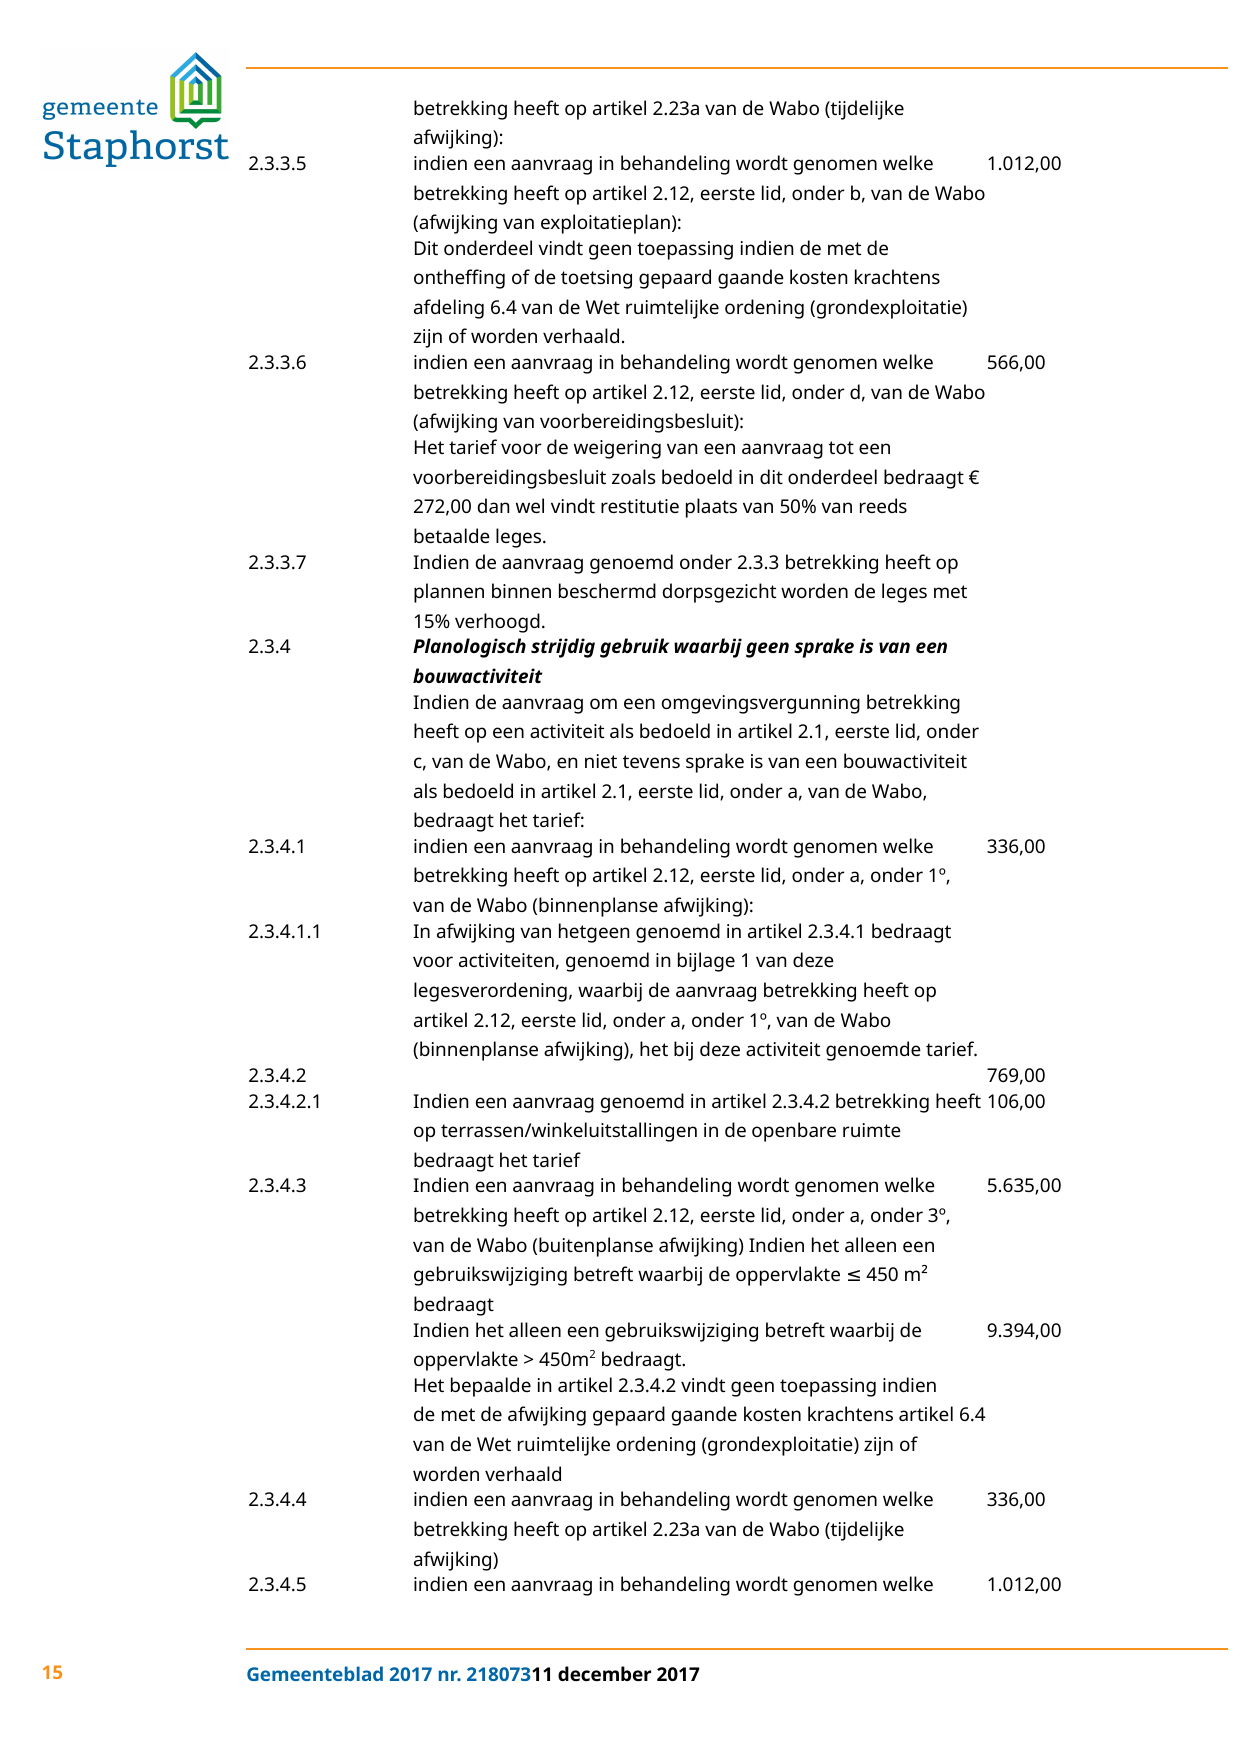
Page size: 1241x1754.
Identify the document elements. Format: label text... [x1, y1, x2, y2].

table_cell [248, 1317, 413, 1372]
table_cell 2.3.3.7 [248, 549, 413, 634]
table_cell [248, 1372, 413, 1487]
table_cell 336,00 [987, 833, 1152, 918]
table_cell 2.3.3.6 [248, 350, 413, 434]
table_cell [987, 689, 1152, 833]
table_cell 1.012,00 [987, 150, 1152, 235]
table_cell [987, 549, 1152, 634]
table_cell [248, 95, 413, 150]
table_cell 336,00 [987, 1487, 1152, 1571]
table_cell 2.3.3.5 [248, 150, 413, 235]
table_cell [987, 918, 1152, 1062]
table_cell [987, 434, 1152, 549]
table_cell indien een aanvraag in behandeling wordt genomen welke betrekking heeft op artikel 2.23a van de Wabo (tijdelijke afwijking) [413, 1487, 987, 1571]
table_cell Het tarief voor de weigering van een aanvraag tot een voorbereidingsbesluit zoals bedoeld in dit onderdeel bedraagt € 272,00 dan wel vindt restitutie plaats van 50% van reeds betaalde leges. [413, 434, 987, 549]
table_cell [248, 689, 413, 833]
table_cell [987, 634, 1152, 689]
table_cell [987, 235, 1152, 349]
table_cell indien een aanvraag in behandeling wordt genomen welke [413, 1571, 987, 1597]
table_cell 2.3.4.1 [248, 833, 413, 918]
table_cell 2.3.4.4 [248, 1487, 413, 1571]
table_cell Dit onderdeel vindt geen toepassing indien de met de ontheffing of de toetsing gepaard gaande kosten krachtens afdeling 6.4 van de Wet ruimtelijke ordening (grondexploitatie) zijn of worden verhaald. [413, 235, 987, 349]
table_cell [987, 1372, 1152, 1487]
table_cell 566,00 [987, 350, 1152, 434]
table_cell Indien het alleen een gebruikswijziging betreft waarbij de oppervlakte > 450m2 bedraagt. [413, 1317, 987, 1372]
table_cell 2.3.4.2 [248, 1062, 413, 1088]
table_cell indien een aanvraag in behandeling wordt genomen welke betrekking heeft op artikel 2.12, eerste lid, onder a, onder 1º, van de Wabo (binnenplanse afwijking): [413, 833, 987, 918]
table_cell [413, 1062, 987, 1088]
table_cell Het bepaalde in artikel 2.3.4.2 vindt geen toepassing indien de met de afwijking gepaard gaande kosten krachtens artikel 6.4 van de Wet ruimtelijke ordening (grondexploitatie) zijn of worden verhaald [413, 1372, 987, 1487]
table_cell 2.3.4.2.1 [248, 1088, 413, 1173]
table_cell In afwijking van hetgeen genoemd in artikel 2.3.4.1 bedraagt voor activiteiten, genoemd in bijlage 1 van deze legesverordening, waarbij de aanvraag betrekking heeft op artikel 2.12, eerste lid, onder a, onder 1º, van de Wabo (binnenplanse afwijking), het bij deze activiteit genoemde tarief. [413, 918, 987, 1062]
table_cell [248, 434, 413, 549]
table_cell 5.635,00 [987, 1173, 1152, 1317]
table_cell Indien de aanvraag genoemd onder 2.3.3 betrekking heeft op plannen binnen beschermd dorpsgezicht worden de leges met 15% verhoogd. [413, 549, 987, 634]
table_cell 769,00 [987, 1062, 1152, 1088]
table_cell 2.3.4.3 [248, 1173, 413, 1317]
table_cell 2.3.4.1.1 [248, 918, 413, 1062]
table_cell [987, 95, 1152, 150]
table_cell 9.394,00 [987, 1317, 1152, 1372]
table_cell 2.3.4.5 [248, 1571, 413, 1597]
table_cell betrekking heeft op artikel 2.23a van de Wabo (tijdelijke afwijking): [413, 95, 987, 150]
table_cell [248, 235, 413, 349]
picture [41, 47, 231, 172]
table_cell Indien een aanvraag genoemd in artikel 2.3.4.2 betrekking heeft op terrassen/winkeluitstallingen in de openbare ruimte bedraagt het tarief [413, 1088, 987, 1173]
table_cell 2.3.4 [248, 634, 413, 689]
table_cell Indien de aanvraag om een omgevingsvergunning betrekking heeft op een activiteit als bedoeld in artikel 2.1, eerste lid, onder c, van de Wabo, en niet tevens sprake is van een bouwactiviteit als bedoeld in artikel 2.1, eerste lid, onder a, van de Wabo, bedraagt het tarief: [413, 689, 987, 833]
table_cell 106,00 [987, 1088, 1152, 1173]
table_cell 1.012,00 [987, 1571, 1152, 1597]
table_cell indien een aanvraag in behandeling wordt genomen welke betrekking heeft op artikel 2.12, eerste lid, onder d, van de Wabo (afwijking van voorbereidingsbesluit): [413, 350, 987, 434]
table_cell Indien een aanvraag in behandeling wordt genomen welke betrekking heeft op artikel 2.12, eerste lid, onder a, onder 3º, van de Wabo (buitenplanse afwijking) Indien het alleen een gebruikswijziging betreft waarbij de oppervlakte ≤ 450 m² bedraagt [413, 1173, 987, 1317]
table_cell Planologisch strijdig gebruik waarbij geen sprake is van een bouwactiviteit [413, 634, 987, 689]
table_cell indien een aanvraag in behandeling wordt genomen welke betrekking heeft op artikel 2.12, eerste lid, onder b, van de Wabo (afwijking van exploitatieplan): [413, 150, 987, 235]
